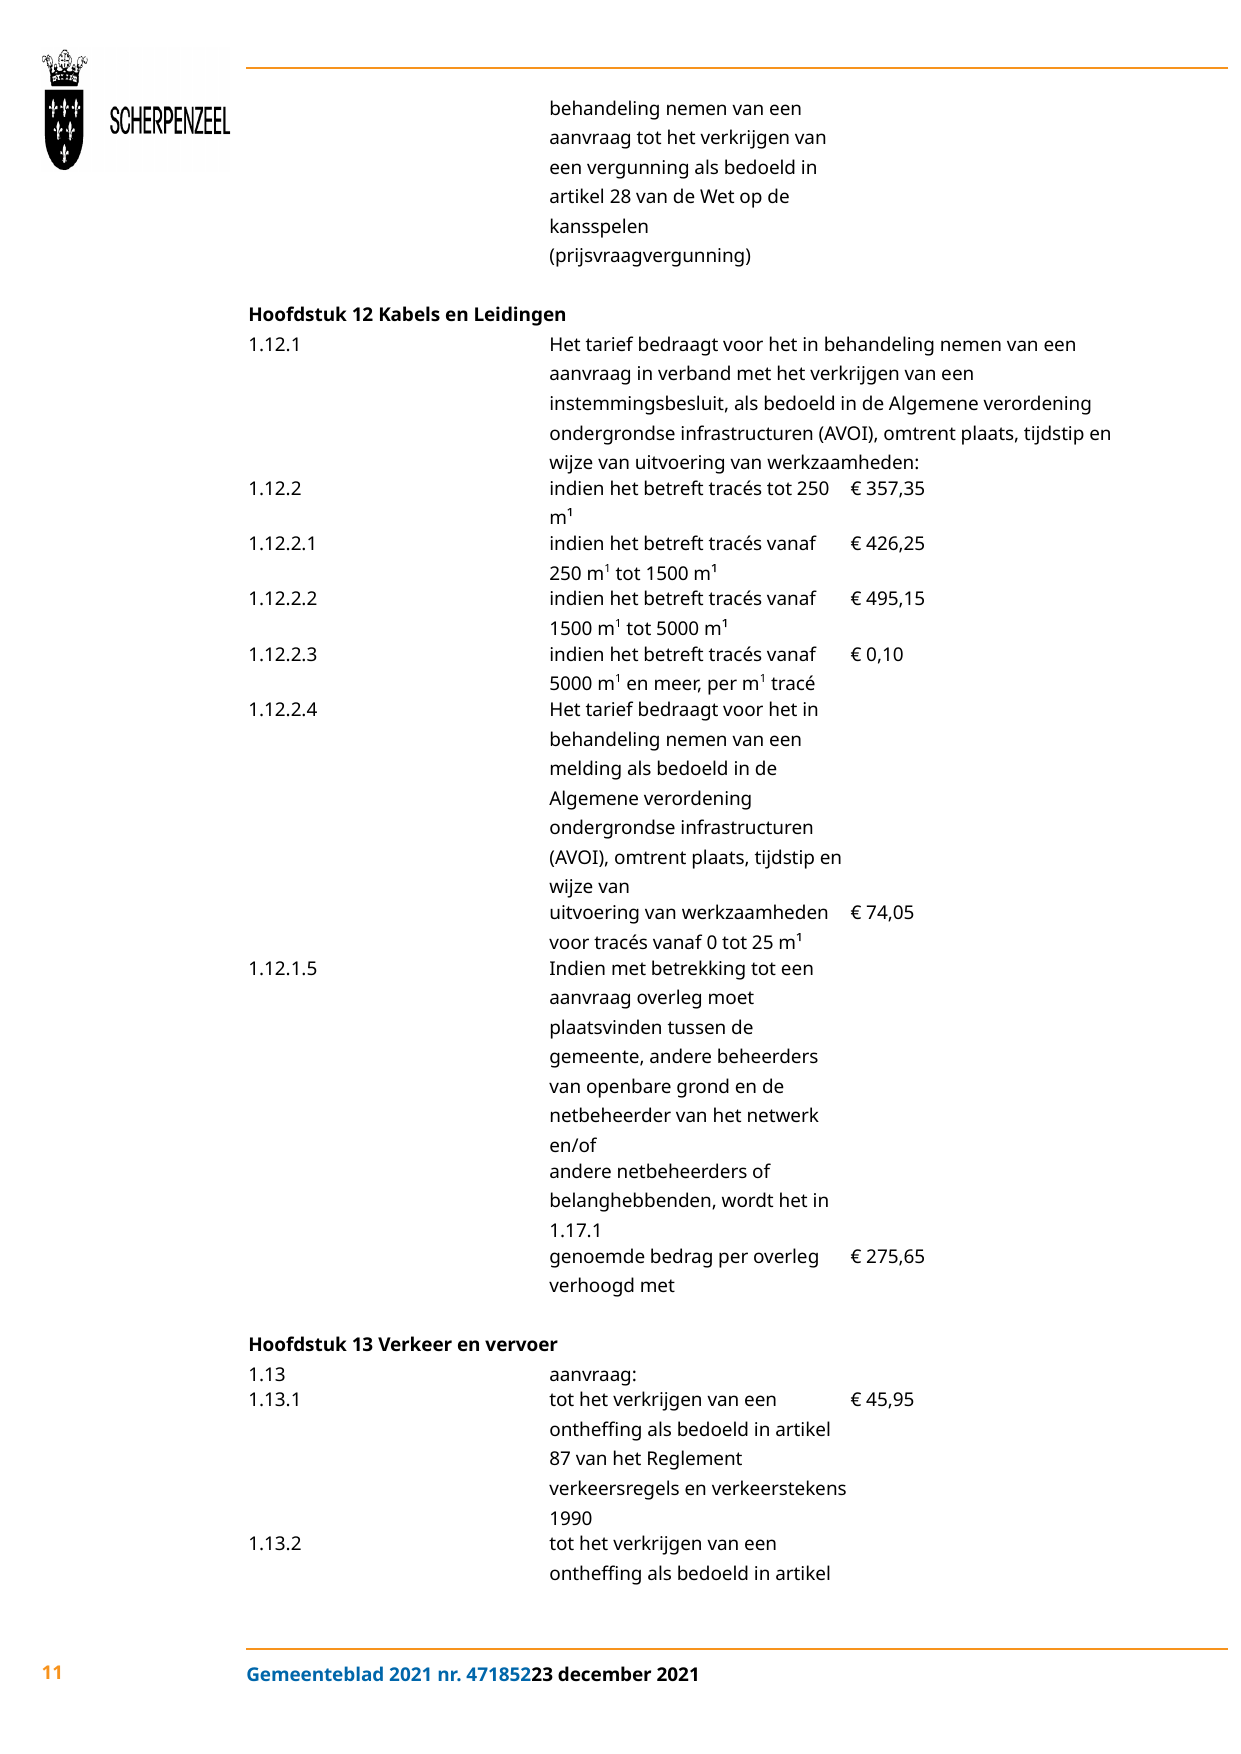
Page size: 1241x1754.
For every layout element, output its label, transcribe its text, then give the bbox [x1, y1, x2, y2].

table_cell Het tarief bedraagt voor het in behandeling nemen van een melding als bedoeld in de Algemene verordening ondergrondse infrastructuren (AVOI), omtrent plaats, tijdstip en wijze van [549, 696, 850, 899]
table_cell [248, 1158, 549, 1243]
table_cell [850, 955, 1152, 1158]
table_cell € 45,95 [850, 1386, 1152, 1531]
table_cell € 357,35 [850, 475, 1152, 530]
table_cell uitvoering van werkzaamheden voor tracés vanaf 0 tot 25 m¹ [549, 900, 850, 955]
table_cell [850, 1158, 1152, 1243]
table_cell 1.12.1.5 [248, 955, 549, 1158]
table_cell tot het verkrijgen van een ontheffing als bedoeld in artikel 87 van het Reglement verkeersregels en verkeerstekens 1990 [549, 1386, 850, 1531]
table_cell indien het betreft tracés vanaf 5000 m1 en meer, per m1 tracé [549, 641, 850, 696]
table_cell andere netbeheerders of belanghebbenden, wordt het in 1.17.1 [549, 1158, 850, 1243]
table_cell behandeling nemen van een aanvraag tot het verkrijgen van een vergunning als bedoeld in artikel 28 van de Wet op de kansspelen (prijsvraagvergunning) [549, 95, 850, 268]
table_cell genoemde bedrag per overleg verhoogd met [549, 1243, 850, 1298]
table_cell [248, 1243, 549, 1298]
table_cell indien het betreft tracés tot 250 m¹ [549, 475, 850, 530]
text Hoofdstuk 12 Kabels en Leidingen [248, 301, 1152, 327]
table_cell € 275,65 [850, 1243, 1152, 1298]
table_cell Indien met betrekking tot een aanvraag overleg moet plaatsvinden tussen de gemeente, andere beheerders van openbare grond en de netbeheerder van het netwerk en/of [549, 955, 850, 1158]
table_cell € 0,10 [850, 641, 1152, 696]
table_cell tot het verkrijgen van een ontheffing als bedoeld in artikel [549, 1531, 850, 1586]
text Hoofdstuk 13 Verkeer en vervoer [248, 1331, 1152, 1357]
table_cell 1.12.2.1 [248, 530, 549, 586]
table_cell 1.12.2 [248, 475, 549, 530]
table_cell € 495,15 [850, 586, 1152, 641]
table_header 1.12.1 [248, 331, 549, 475]
table_cell 1.12.2.3 [248, 641, 549, 696]
table_header Het tarief bedraagt voor het in behandeling nemen van een aanvraag in verband met het verkrijgen van een instemmingsbesluit, als bedoeld in de Algemene verordening ondergrondse infrastructuren (AVOI), omtrent plaats, tijdstip en wijze van uitvoering van werkzaamheden: [549, 331, 1152, 475]
table_header 1.13 [248, 1361, 549, 1386]
table_cell [850, 95, 1152, 268]
table_cell 1.12.2.2 [248, 586, 549, 641]
table_header aanvraag: [549, 1361, 850, 1386]
table_header [850, 1361, 1152, 1386]
table_cell indien het betreft tracés vanaf 250 m1 tot 1500 m¹ [549, 530, 850, 586]
table_cell [248, 95, 549, 268]
table_cell [850, 696, 1152, 899]
picture [41, 47, 231, 172]
table_cell 1.13.2 [248, 1531, 549, 1586]
table_cell [248, 900, 549, 955]
table_cell 1.13.1 [248, 1386, 549, 1531]
table_cell [850, 1531, 1152, 1586]
table_cell € 74,05 [850, 900, 1152, 955]
table_cell 1.12.2.4 [248, 696, 549, 899]
table_cell € 426,25 [850, 530, 1152, 586]
table_cell indien het betreft tracés vanaf 1500 m1 tot 5000 m¹ [549, 586, 850, 641]
